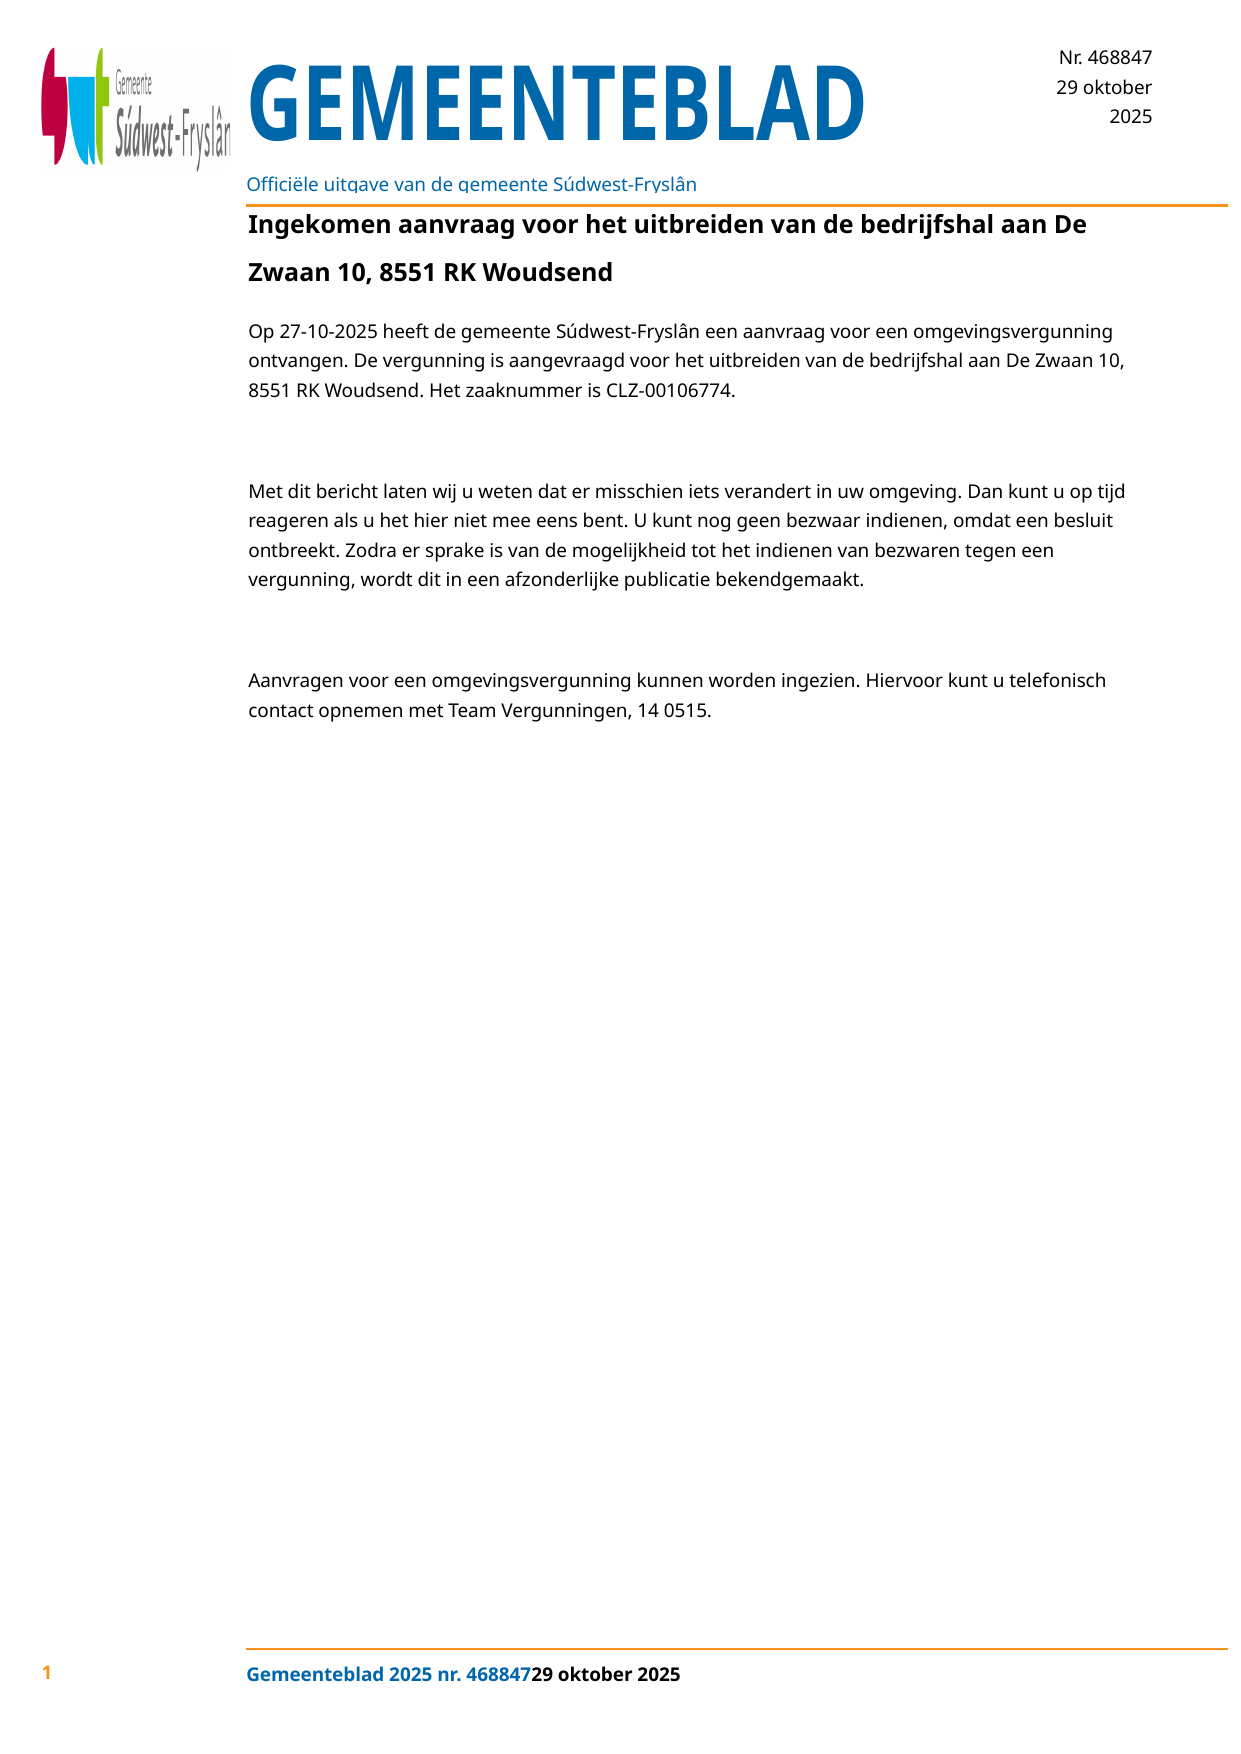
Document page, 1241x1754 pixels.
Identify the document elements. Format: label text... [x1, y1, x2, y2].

picture [41, 47, 231, 172]
text Aanvragen voor een omgevingsvergunning kunnen worden ingezien. Hiervoor kunt u telefonisch contact opnemen met Team Vergunningen, 14 0515. [248, 667, 1152, 723]
text Ingekomen aanvraag voor het uitbreiden van de bedrijfshal aan De Zwaan 10, 8551 RK Woudsend [248, 207, 1152, 288]
text Op 27-10-2025 heeft de gemeente Súdwest-Fryslân een aanvraag voor een omgevingsvergunning ontvangen. De vergunning is aangevraagd voor het uitbreiden van de bedrijfshal aan De Zwaan 10, 8551 RK Woudsend. Het zaaknummer is CLZ-00106774. [248, 318, 1152, 403]
text Met dit bericht laten wij u weten dat er misschien iets verandert in uw omgeving. Dan kunt u op tijd reageren als u het hier niet mee eens bent. U kunt nog geen bezwaar indienen, omdat een besluit ontbreekt. Zodra er sprake is van de mogelijkheid tot het indienen van bezwaren tegen een vergunning, wordt dit in een afzonderlijke publicatie bekendgemaakt. [248, 478, 1152, 592]
